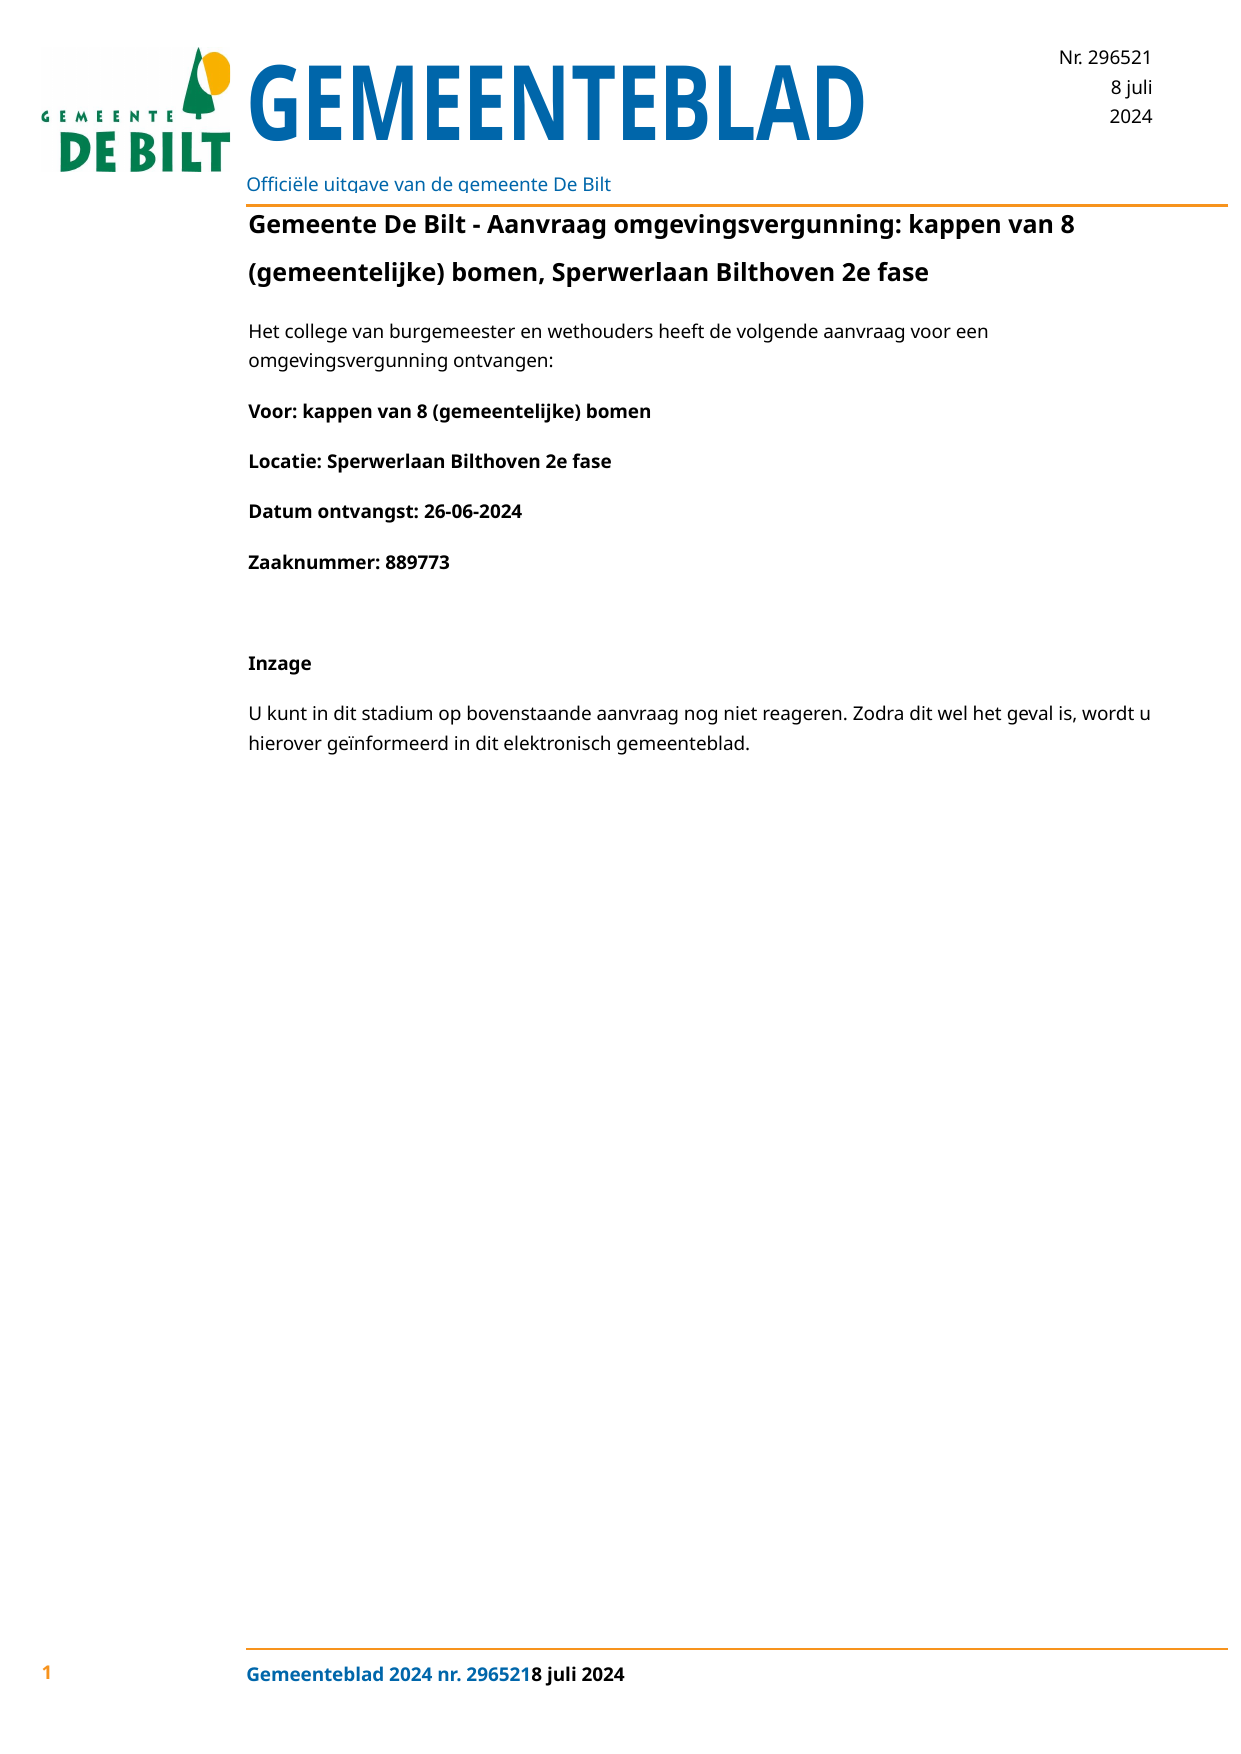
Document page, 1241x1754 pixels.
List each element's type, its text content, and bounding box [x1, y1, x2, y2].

text Gemeente De Bilt - Aanvraag omgevingsvergunning: kappen van 8 (gemeentelijke) bomen, Sperwerlaan Bilthoven 2e fase [248, 207, 1152, 288]
text Voor: kappen van 8 (gemeentelijke) bomen [248, 398, 1152, 424]
text Locatie: Sperwerlaan Bilthoven 2e fase [248, 448, 1152, 474]
text Datum ontvangst: 26-06-2024 [248, 499, 1152, 524]
text Het college van burgemeester en wethouders heeft de volgende aanvraag voor een omgevingsvergunning ontvangen: [248, 318, 1152, 373]
text Zaaknummer: 889773 [248, 549, 1152, 575]
text U kunt in dit stadium op bovenstaande aanvraag nog niet reageren. Zodra dit wel het geval is, wordt u hierover geïnformeerd in dit elektronisch gemeenteblad. [248, 700, 1152, 756]
text Inzage [248, 650, 1152, 676]
picture [41, 47, 231, 172]
